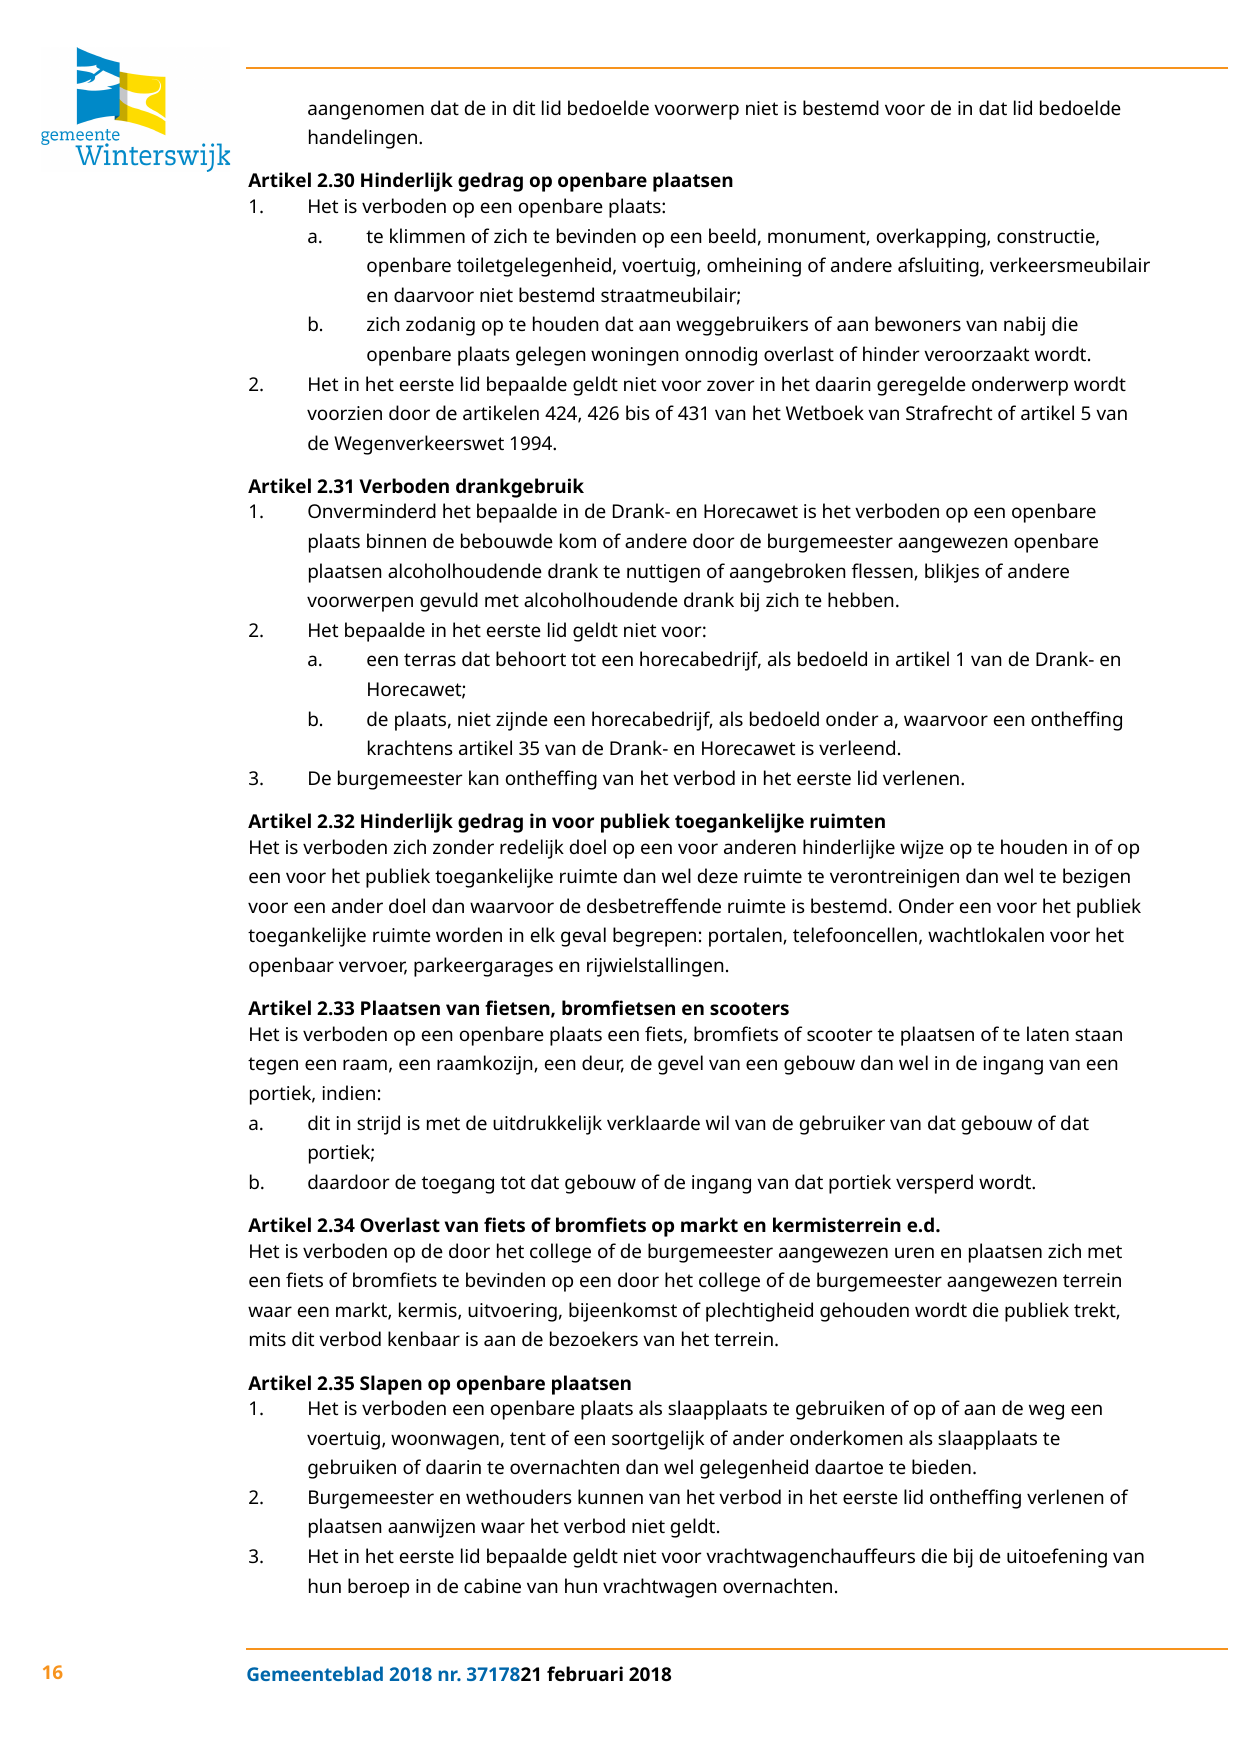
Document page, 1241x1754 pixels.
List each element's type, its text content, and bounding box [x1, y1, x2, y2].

list zich zodanig op te houden dat aan weggebruikers of aan bewoners van nabij die openbare plaats gelegen woningen onnodig overlast of hinder veroorzaakt wordt. [307, 312, 1152, 367]
list Het is verboden op een openbare plaats: [248, 193, 1152, 219]
list dit in strijd is met de uitdrukkelijk verklaarde wil van de gebruiker van dat gebouw of dat portiek; [248, 1110, 1152, 1165]
text Artikel 2.35 Slapen op openbare plaatsen [248, 1370, 1152, 1395]
text Artikel 2.33 Plaatsen van fietsen, bromfietsen en scooters [248, 995, 1152, 1021]
text Het is verboden op de door het college of de burgemeester aangewezen uren en plaatsen zich met een fiets of bromfiets te bevinden op een door het college of de burgemeester aangewezen terrein waar een markt, kermis, uitvoering, bijeenkomst of plechtigheid gehouden wordt die publiek trekt, mits dit verbod kenbaar is aan de bezoekers van het terrein. [248, 1238, 1152, 1352]
text Artikel 2.34 Overlast van fiets of bromfiets op markt en kermisterrein e.d. [248, 1212, 1152, 1238]
list De burgemeester kan ontheffing van het verbod in het eerste lid verlenen. [248, 765, 1152, 791]
list Burgemeester en wethouders kunnen van het verbod in het eerste lid ontheffing verlenen of plaatsen aanwijzen waar het verbod niet geldt. [248, 1484, 1152, 1539]
list een terras dat behoort tot een horecabedrijf, als bedoeld in artikel 1 van de Drank- en Horecawet; [307, 647, 1152, 702]
list de plaats, niet zijnde een horecabedrijf, als bedoeld onder a, waarvoor een ontheffing krachtens artikel 35 van de Drank- en Horecawet is verleend. [307, 706, 1152, 761]
picture [41, 47, 231, 172]
list aangenomen dat de in dit lid bedoelde voorwerp niet is bestemd voor de in dat lid bedoelde handelingen. [248, 95, 1152, 150]
list Het bepaalde in het eerste lid geldt niet voor: [248, 617, 1152, 643]
list daardoor de toegang tot dat gebouw of de ingang van dat portiek versperd wordt. [248, 1169, 1152, 1195]
text Het is verboden zich zonder redelijk doel op een voor anderen hinderlijke wijze op te houden in of op een voor het publiek toegankelijke ruimte dan wel deze ruimte te verontreinigen dan wel te bezigen voor een ander doel dan waarvoor de desbetreffende ruimte is bestemd. Onder een voor het publiek toegankelijke ruimte worden in elk geval begrepen: portalen, telefooncellen, wachtlokalen voor het openbaar vervoer, parkeergarages en rijwielstallingen. [248, 834, 1152, 978]
list Het in het eerste lid bepaalde geldt niet voor vrachtwagenchauffeurs die bij de uitoefening van hun beroep in de cabine van hun vrachtwagen overnachten. [248, 1543, 1152, 1599]
text Artikel 2.31 Verboden drankgebruik [248, 473, 1152, 499]
list Het in het eerste lid bepaalde geldt niet voor zover in het daarin geregelde onderwerp wordt voorzien door de artikelen 424, 426 bis of 431 van het Wetboek van Strafrecht of artikel 5 van de Wegenverkeerswet 1994. [248, 371, 1152, 456]
text Het is verboden op een openbare plaats een fiets, bromfiets of scooter te plaatsen of te laten staan tegen een raam, een raamkozijn, een deur, de gevel van een gebouw dan wel in de ingang van een portiek, indien: [248, 1021, 1152, 1106]
text Artikel 2.32 Hinderlijk gedrag in voor publiek toegankelijke ruimten [248, 808, 1152, 834]
list Onverminderd het bepaalde in de Drank- en Horecawet is het verboden op een openbare plaats binnen de bebouwde kom of andere door de burgemeester aangewezen openbare plaatsen alcoholhoudende drank te nuttigen of aangebroken flessen, blikjes of andere voorwerpen gevuld met alcoholhoudende drank bij zich te hebben. [248, 499, 1152, 613]
text Artikel 2.30 Hinderlijk gedrag op openbare plaatsen [248, 167, 1152, 193]
picture [225, 153, 231, 162]
list te klimmen of zich te bevinden op een beeld, monument, overkapping, constructie, openbare toiletgelegenheid, voertuig, omheining of andere afsluiting, verkeersmeubilair en daarvoor niet bestemd straatmeubilair; [307, 223, 1152, 308]
list Het is verboden een openbare plaats als slaapplaats te gebruiken of op of aan de weg een voertuig, woonwagen, tent of een soortgelijk of ander onderkomen als slaapplaats te gebruiken of daarin te overnachten dan wel gelegenheid daartoe te bieden. [248, 1395, 1152, 1480]
